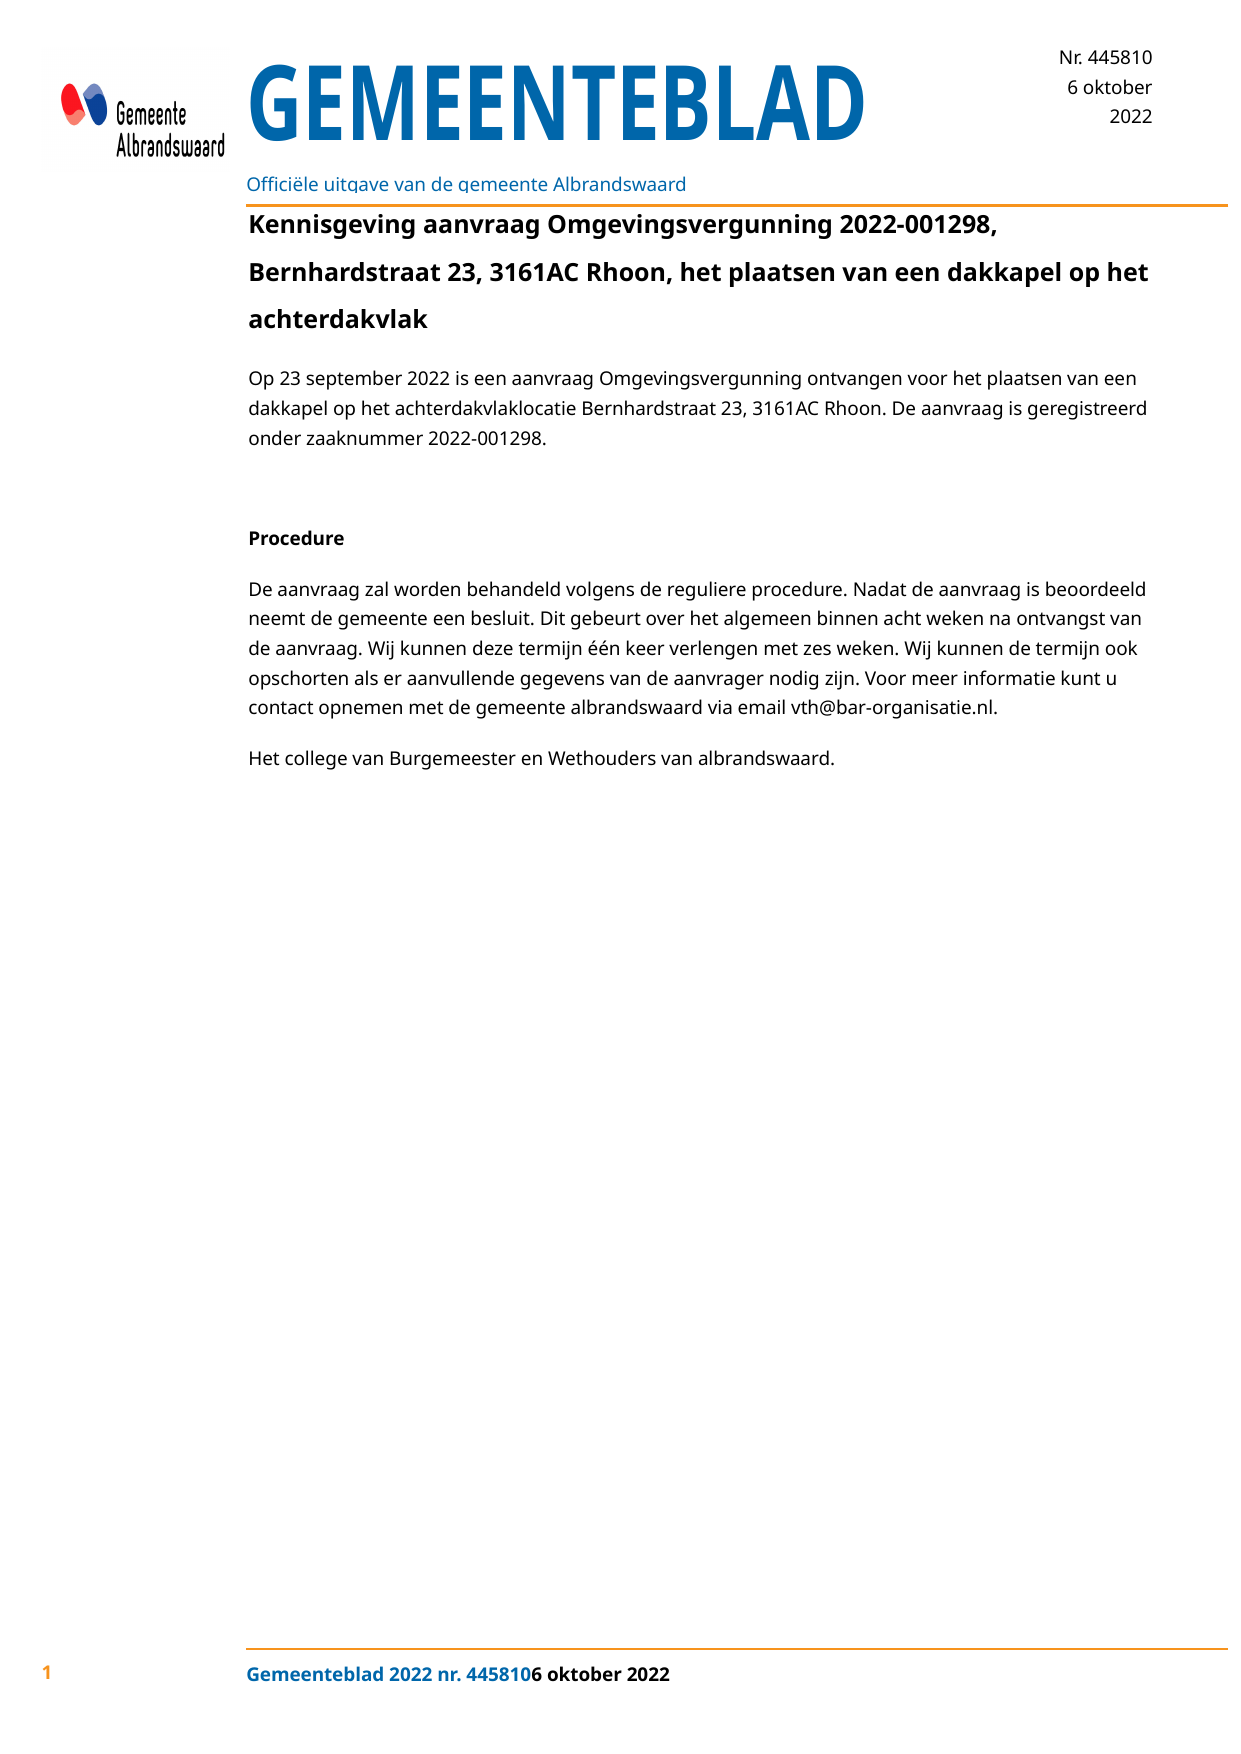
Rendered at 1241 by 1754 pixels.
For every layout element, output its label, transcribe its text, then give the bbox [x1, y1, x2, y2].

text Kennisgeving aanvraag Omgevingsvergunning 2022-001298, Bernhardstraat 23, 3161AC Rhoon, het plaatsen van een dakkapel op het achterdakvlak [248, 207, 1152, 336]
text Het college van Burgemeester en Wethouders van albrandswaard. [248, 745, 1152, 770]
picture [41, 47, 231, 172]
text De aanvraag zal worden behandeld volgens de reguliere procedure. Nadat de aanvraag is beoordeeld neemt de gemeente een besluit. Dit gebeurt over het algemeen binnen acht weken na ontvangst van de aanvraag. Wij kunnen deze termijn één keer verlengen met zes weken. Wij kunnen de termijn ook opschorten als er aanvullende gegevens van de aanvrager nodig zijn. Voor meer informatie kunt u contact opnemen met de gemeente albrandswaard via email vth@bar-organisatie.nl. [248, 576, 1152, 720]
text Op 23 september 2022 is een aanvraag Omgevingsvergunning ontvangen voor het plaatsen van een dakkapel op het achterdakvlaklocatie Bernhardstraat 23, 3161AC Rhoon. De aanvraag is geregistreerd onder zaaknummer 2022-001298. [248, 366, 1152, 450]
text Procedure [248, 526, 1152, 551]
